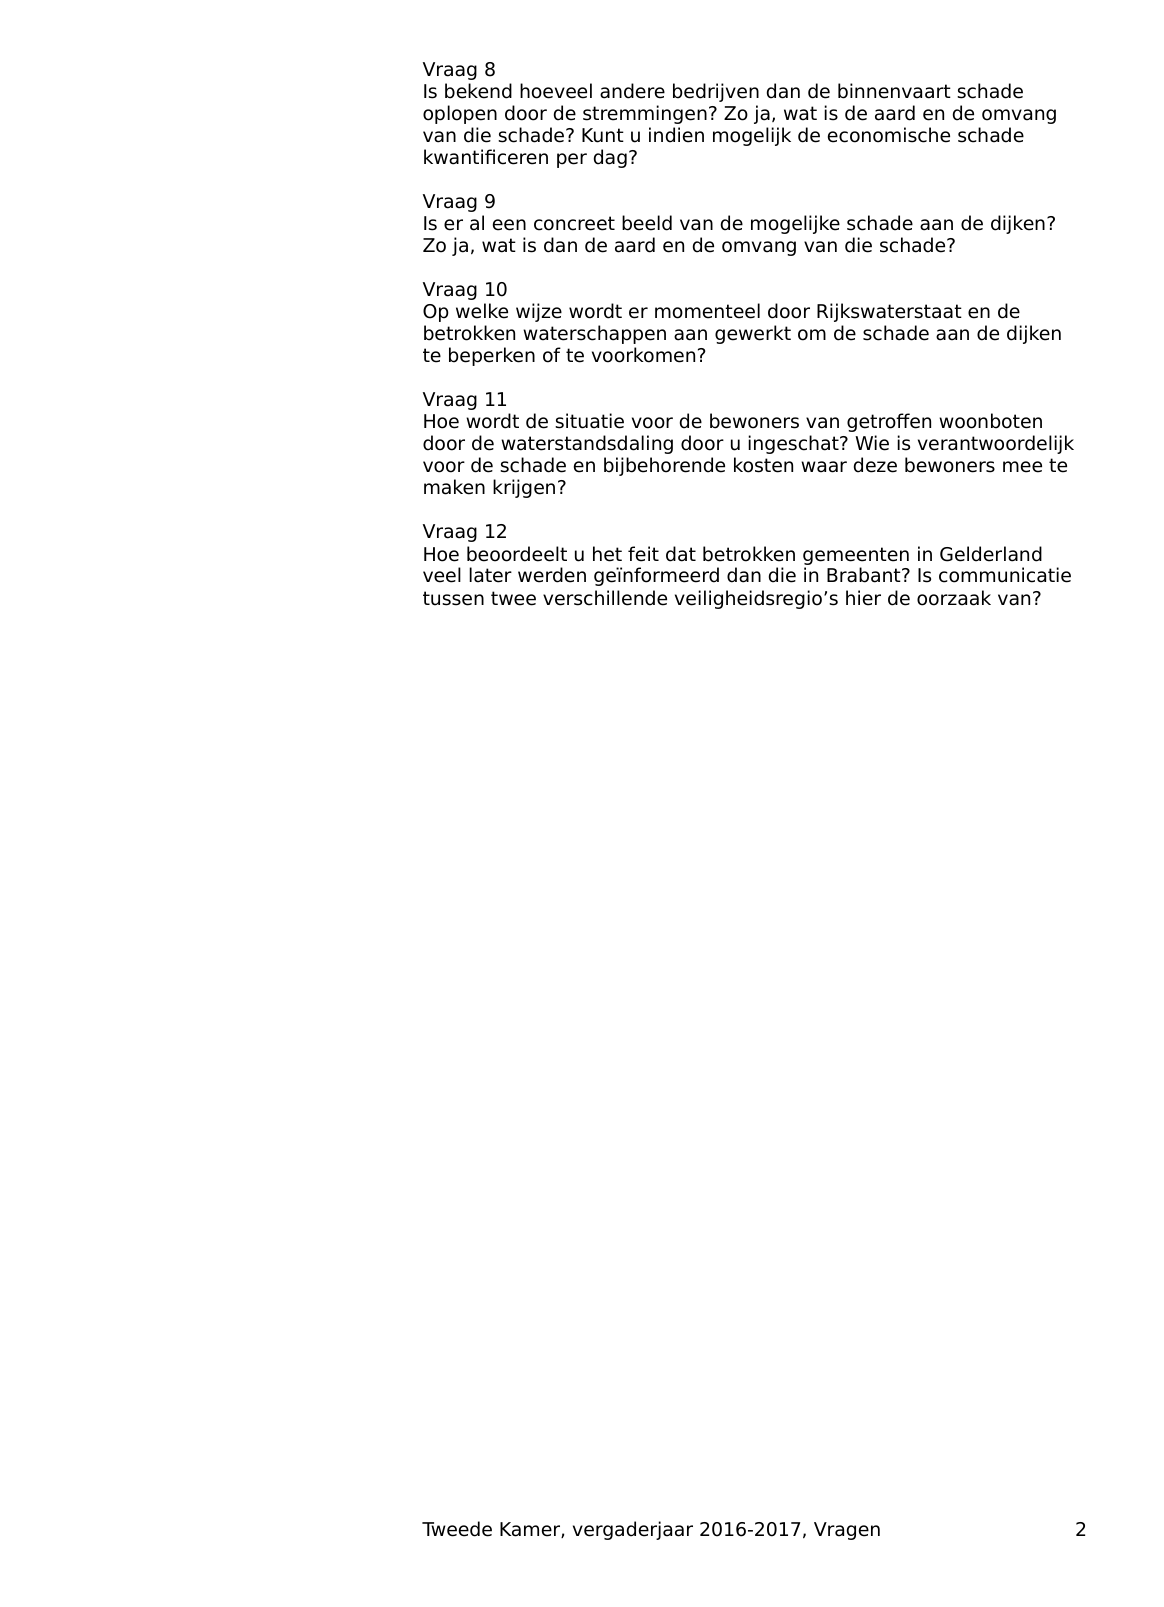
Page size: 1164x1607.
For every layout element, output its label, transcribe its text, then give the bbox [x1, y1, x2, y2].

text Vraag 10 [422, 279, 1087, 301]
text Hoe wordt de situatie voor de bewoners van getroffen woonboten door de waterstandsdaling door u ingeschat? Wie is verantwoordelijk voor de schade en bijbehorende kosten waar deze bewoners mee te maken krijgen? [422, 411, 1087, 499]
text Vraag 11 [422, 389, 1087, 411]
text Op welke wijze wordt er momenteel door Rijkswaterstaat en de betrokken waterschappen aan gewerkt om de schade aan de dijken te beperken of te voorkomen? [422, 301, 1087, 367]
text Hoe beoordeelt u het feit dat betrokken gemeenten in Gelderland veel later werden geïnformeerd dan die in Brabant? Is communicatie tussen twee verschillende veiligheidsregio’s hier de oorzaak van? [422, 543, 1087, 609]
text Vraag 9 [422, 191, 1087, 213]
text Is er al een concreet beeld van de mogelijke schade aan de dijken? Zo ja, wat is dan de aard en de omvang van die schade? [422, 213, 1087, 257]
text Is bekend hoeveel andere bedrijven dan de binnenvaart schade oplopen door de stremmingen? Zo ja, wat is de aard en de omvang van die schade? Kunt u indien mogelijk de economische schade kwantificeren per dag? [422, 81, 1087, 169]
text Vraag 8 [422, 59, 1087, 81]
text Vraag 12 [422, 521, 1087, 543]
